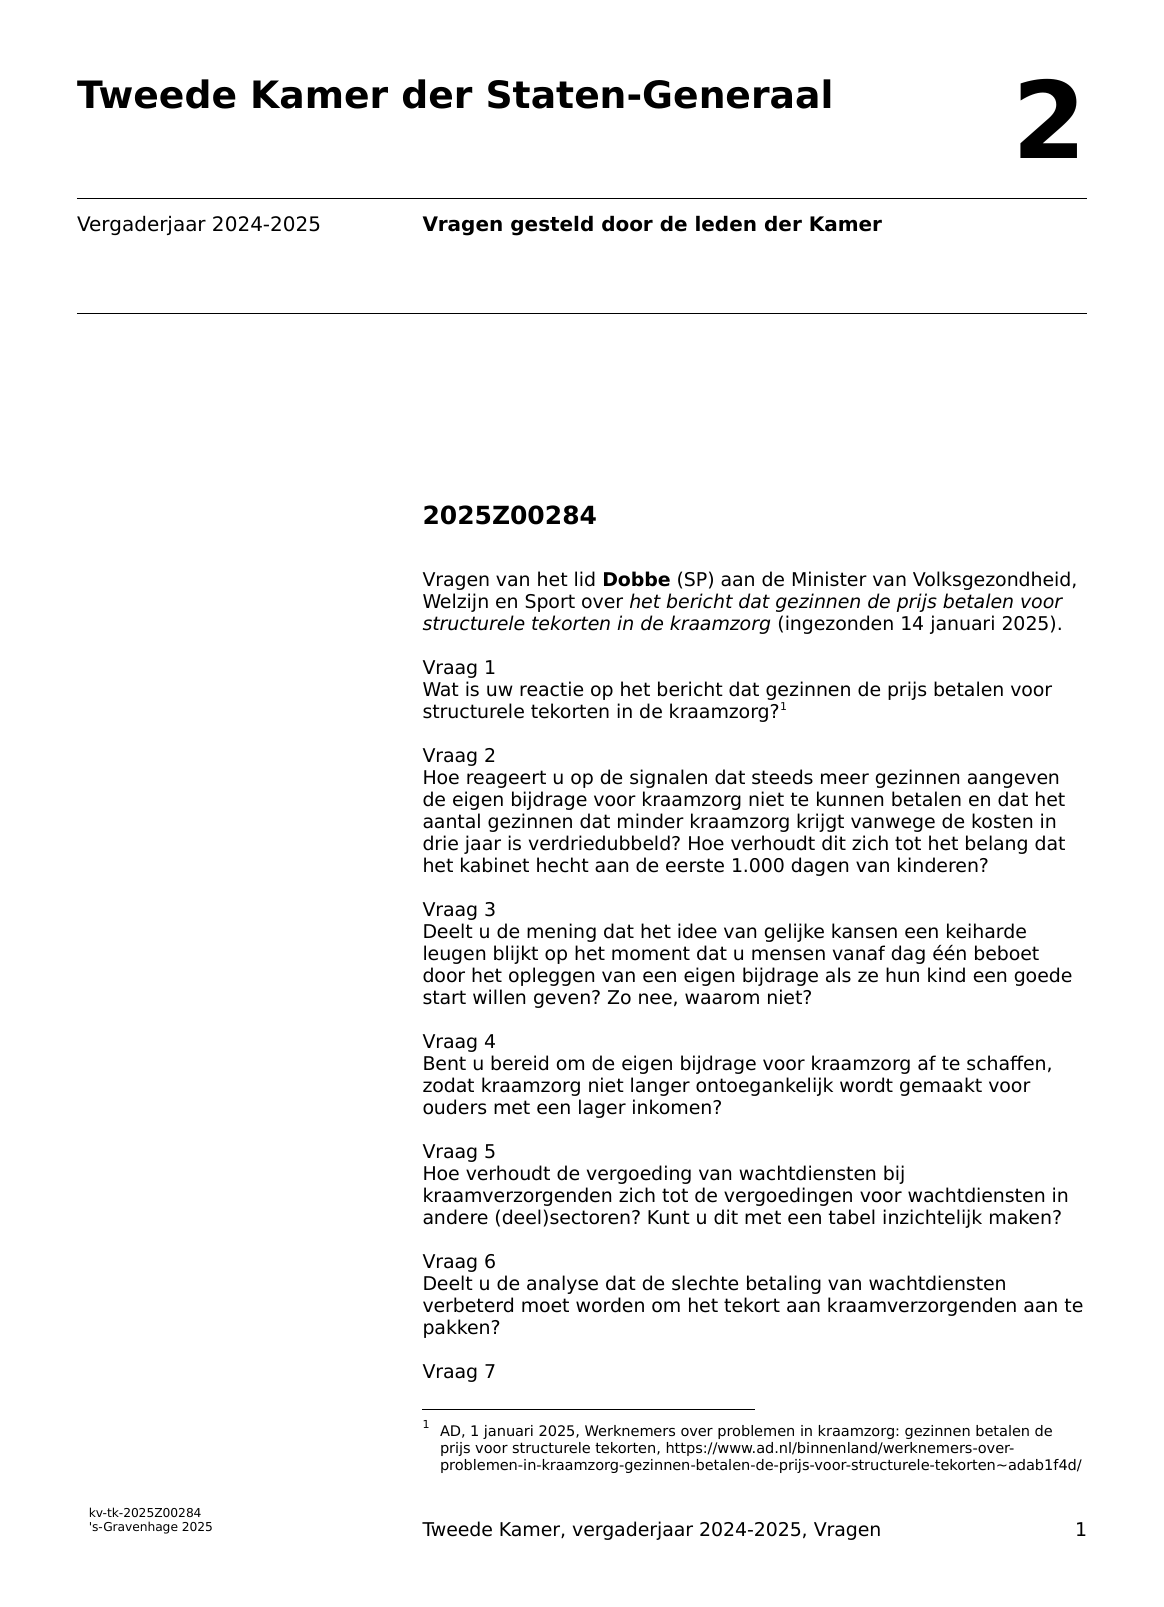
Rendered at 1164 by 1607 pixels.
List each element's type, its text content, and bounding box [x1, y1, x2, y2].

text AD, 1 januari 2025, Werknemers over problemen in kraamzorg: gezinnen betalen de prijs voor structurele tekorten, https://www.ad.nl/binnenland/werknemers-over-problemen-in-kraamzorg-gezinnen-betalen-de-prijs-voor-structurele-tekorten~adab1f4d/ [422, 1418, 1087, 1474]
table_cell Vragen gesteld door de leden der Kamer [422, 199, 1087, 313]
text Vraag 5 [422, 1141, 1087, 1163]
text Deelt u de mening dat het idee van gelijke kansen een keiharde leugen blijkt op het moment dat u mensen vanaf dag één beboet door het opleggen van een eigen bijdrage als ze hun kind een goede start willen geven? Zo nee, waarom niet? [422, 921, 1087, 1009]
text Vraag 7 [422, 1361, 1087, 1383]
text Hoe verhoudt de vergoeding van wachtdiensten bij kraamverzorgenden zich tot de vergoedingen voor wachtdiensten in andere (deel)sectoren? Kunt u dit met een tabel inzichtelijk maken? [422, 1163, 1087, 1229]
text Vragen van het lid Dobbe (SP) aan de Minister van Volksgezondheid, Welzijn en Sport over het bericht dat gezinnen de prijs betalen voor structurele tekorten in de kraamzorg (ingezonden 14 januari 2025). [422, 569, 1087, 635]
text 's-Gravenhage 2025 [88, 1520, 323, 1534]
text Bent u bereid om de eigen bijdrage voor kraamzorg af te schaffen, zodat kraamzorg niet langer ontoegankelijk wordt gemaakt voor ouders met een lager inkomen? [422, 1053, 1087, 1119]
text 2025Z00284 [422, 501, 1087, 531]
text Hoe reageert u op de signalen dat steeds meer gezinnen aangeven de eigen bijdrage voor kraamzorg niet te kunnen betalen en dat het aantal gezinnen dat minder kraamzorg krijgt vanwege de kosten in drie jaar is verdriedubbeld? Hoe verhoudt dit zich tot het belang dat het kabinet hecht aan de eerste 1.000 dagen van kinderen? [422, 767, 1087, 877]
text Deelt u de analyse dat de slechte betaling van wachtdiensten verbeterd moet worden om het tekort aan kraamverzorgenden aan te pakken? [422, 1273, 1087, 1339]
text Vraag 1 [422, 657, 1087, 679]
text kv-tk-2025Z00284 [88, 1506, 323, 1520]
text Vraag 6 [422, 1251, 1087, 1273]
table_header Tweede Kamer der Staten-Generaal [77, 59, 886, 198]
text Vraag 4 [422, 1031, 1087, 1053]
text Vraag 2 [422, 745, 1087, 767]
text Vraag 3 [422, 899, 1087, 921]
table_cell Vergaderjaar 2024-2025 [77, 199, 422, 313]
text Wat is uw reactie op het bericht dat gezinnen de prijs betalen voor structurele tekorten in de kraamzorg? [422, 679, 1087, 723]
table_header 2 [886, 59, 1087, 198]
